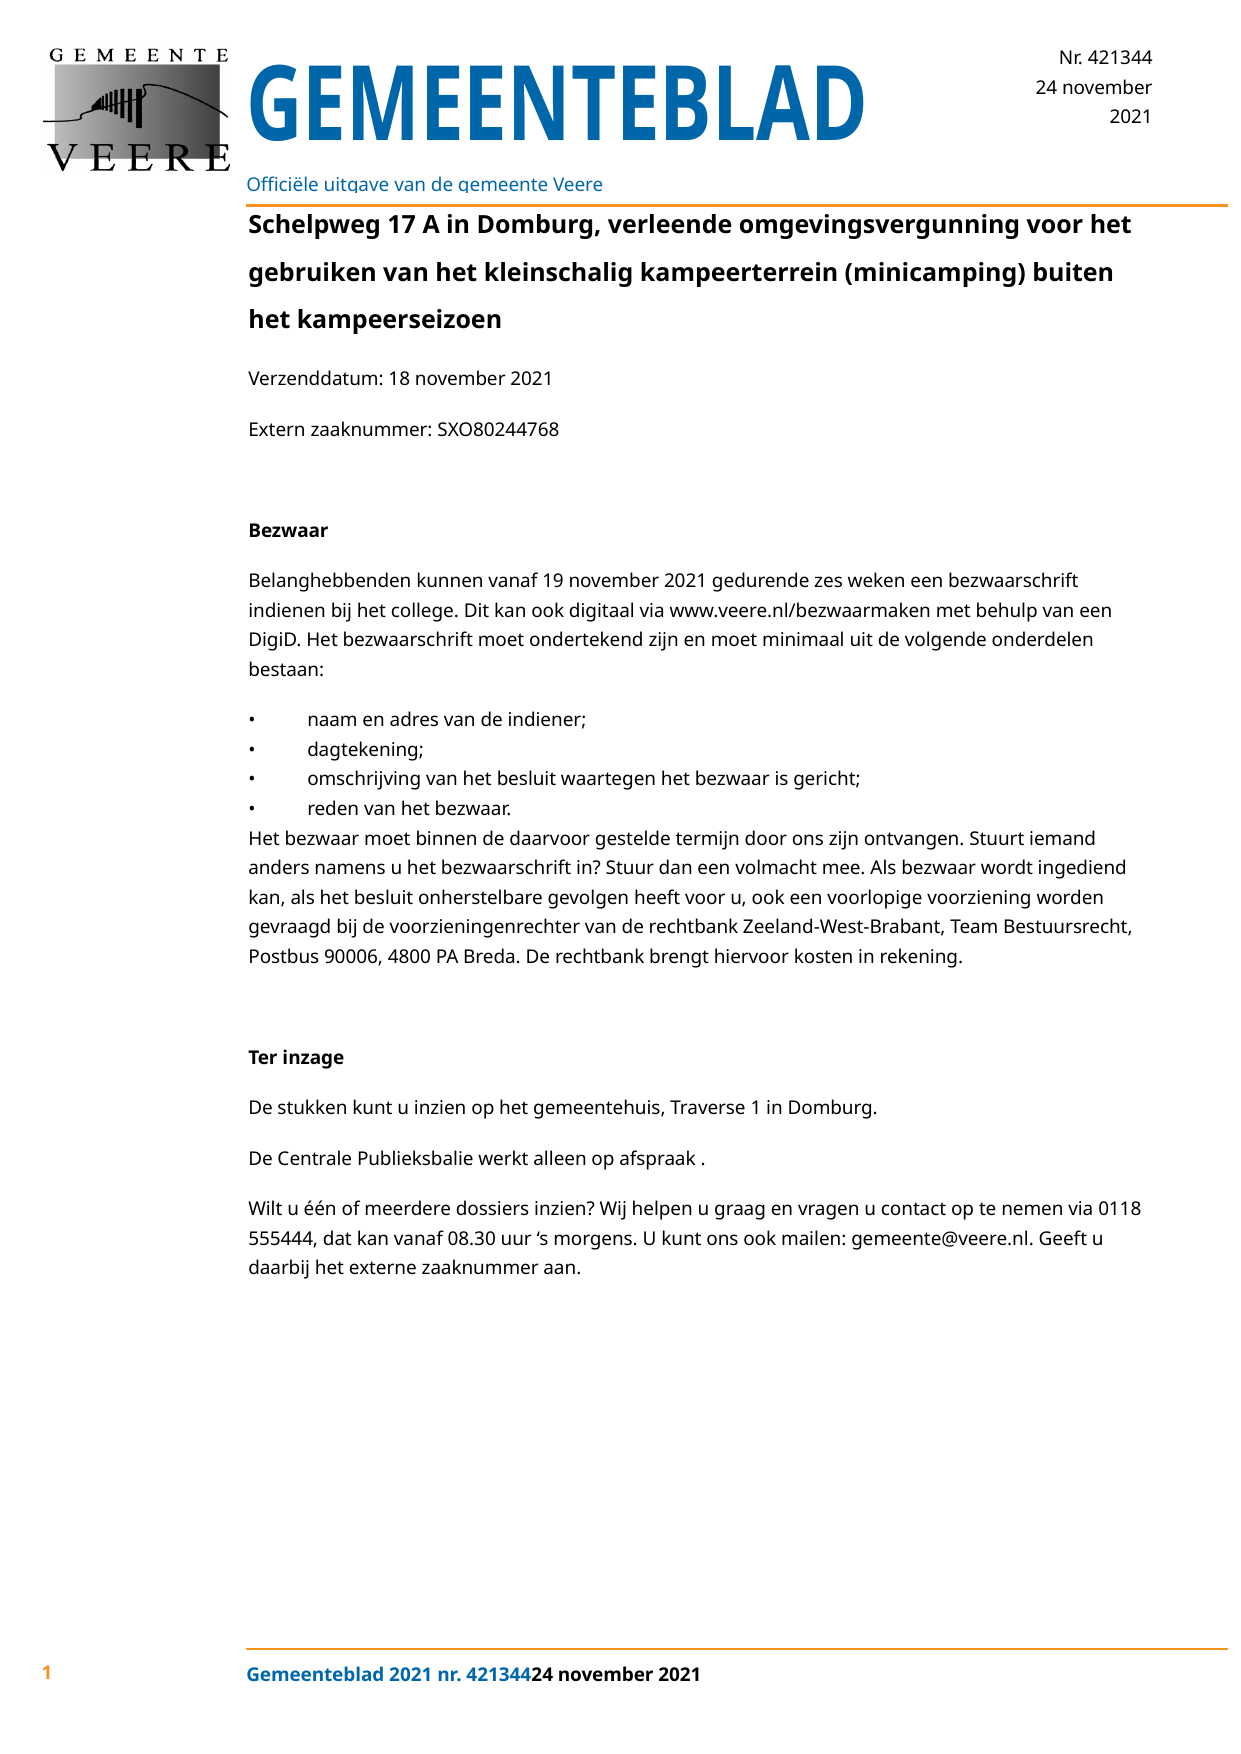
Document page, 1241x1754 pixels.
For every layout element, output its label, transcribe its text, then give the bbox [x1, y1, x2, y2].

text Verzenddatum: 18 november 2021 [248, 366, 1152, 391]
text Bezwaar [248, 517, 1152, 542]
text Schelpweg 17 A in Domburg, verleende omgevingsvergunning voor het gebruiken van het kleinschalig kampeerterrein (minicamping) buiten het kampeerseizoen [248, 207, 1152, 336]
list naam en adres van de indiener; [248, 706, 1152, 732]
list reden van het bezwaar. [248, 795, 1152, 821]
list omschrijving van het besluit waartegen het bezwaar is gericht; [248, 766, 1152, 791]
text Het bezwaar moet binnen de daarvoor gestelde termijn door ons zijn ontvangen. Stuurt iemand anders namens u het bezwaarschrift in? Stuur dan een volmacht mee. Als bezwaar wordt ingediend kan, als het besluit onherstelbare gevolgen heeft voor u, ook een voorlopige voorziening worden gevraagd bij de voorzieningenrechter van de rechtbank Zeeland-West-Brabant, Team Bestuursrecht, Postbus 90006, 4800 PA Breda. De rechtbank brengt hiervoor kosten in rekening. [248, 825, 1152, 969]
text Wilt u één of meerdere dossiers inzien? Wij helpen u graag en vragen u contact op te nemen via 0118 555444, dat kan vanaf 08.30 uur ‘s morgens. U kunt ons ook mailen: gemeente@veere.nl. Geeft u daarbij het externe zaaknummer aan. [248, 1195, 1152, 1280]
text Extern zaaknummer: SXO80244768 [248, 416, 1152, 442]
text Belanghebbenden kunnen vanaf 19 november 2021 gedurende zes weken een bezwaarschrift indienen bij het college. Dit kan ook digitaal via www.veere.nl/bezwaarmaken met behulp van een DigiD. Het bezwaarschrift moet ondertekend zijn en moet minimaal uit de volgende onderdelen bestaan: [248, 567, 1152, 682]
picture [41, 47, 231, 172]
text De stukken kunt u inzien op het gemeentehuis, Traverse 1 in Domburg. [248, 1094, 1152, 1120]
text De Centrale Publieksbalie werkt alleen op afspraak . [248, 1145, 1152, 1170]
list dagtekening; [248, 736, 1152, 762]
text Ter inzage [248, 1044, 1152, 1069]
